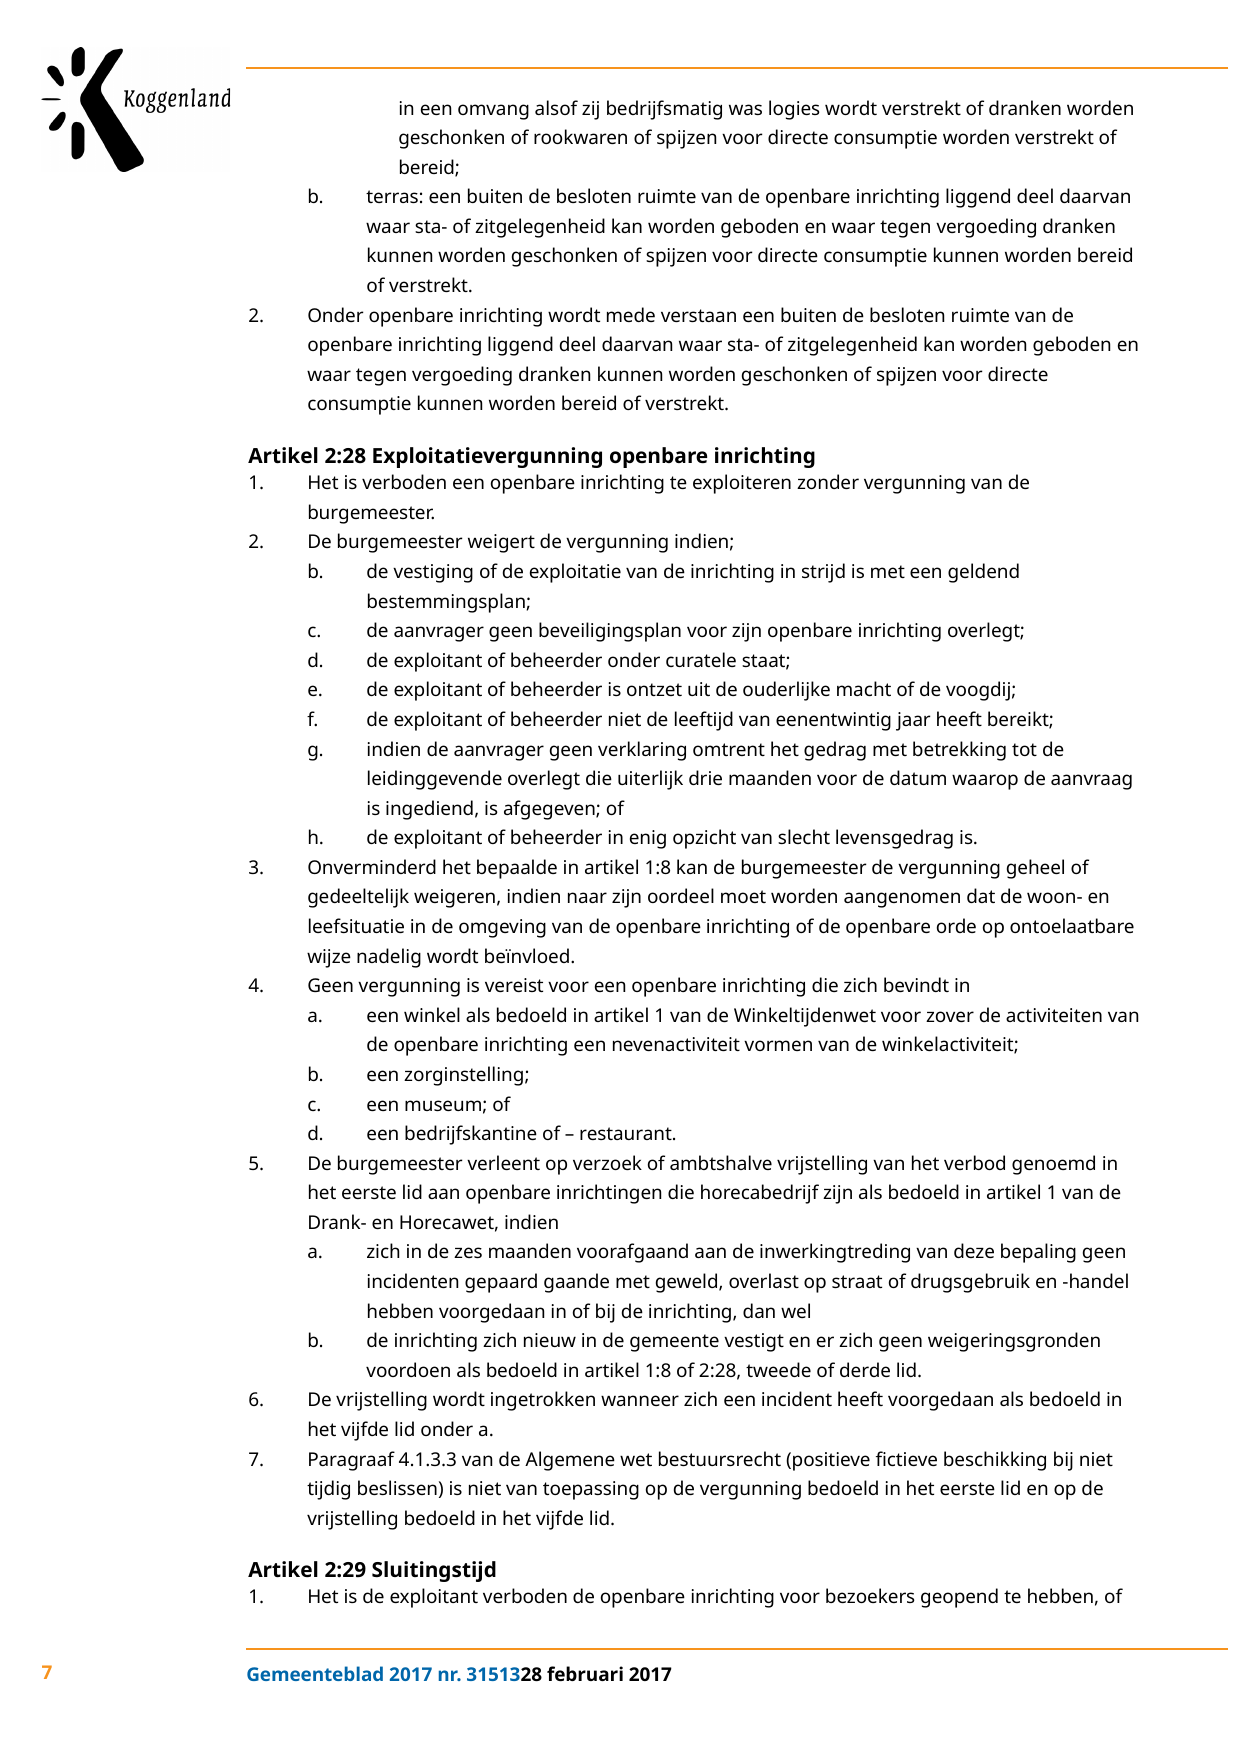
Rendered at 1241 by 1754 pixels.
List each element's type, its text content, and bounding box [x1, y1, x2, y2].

list Paragraaf 4.1.3.3 van de Algemene wet bestuursrecht (positieve fictieve beschikking bij niet tijdig beslissen) is niet van toepassing op de vergunning bedoeld in het eerste lid en op de vrijstelling bedoeld in het vijfde lid. [248, 1446, 1152, 1531]
list indien de aanvrager geen verklaring omtrent het gedrag met betrekking tot de leidinggevende overlegt die uiterlijk drie maanden voor de datum waarop de aanvraag is ingediend, is afgegeven; of [307, 736, 1152, 821]
list de inrichting zich nieuw in de gemeente vestigt en er zich geen weigeringsgronden voordoen als bedoeld in artikel 1:8 of 2:28, tweede of derde lid. [307, 1327, 1152, 1383]
list een museum; of [307, 1091, 1152, 1116]
list Geen vergunning is vereist voor een openbare inrichting die zich bevindt in [248, 972, 1152, 998]
list de exploitant of beheerder in enig opzicht van slecht levensgedrag is. [307, 824, 1152, 850]
list zich in de zes maanden voorafgaand aan de inwerkingtreding van deze bepaling geen incidenten gepaard gaande met geweld, overlast op straat of drugsgebruik en -handel hebben voorgedaan in of bij de inrichting, dan wel [307, 1239, 1152, 1323]
list een zorginstelling; [307, 1061, 1152, 1087]
list Het is verboden een openbare inrichting te exploiteren zonder vergunning van de burgemeester. [248, 469, 1152, 525]
list een bedrijfskantine of – restaurant. [307, 1120, 1152, 1146]
list de aanvrager geen beveiligingsplan voor zijn openbare inrichting overlegt; [307, 617, 1152, 643]
list een winkel als bedoeld in artikel 1 van de Winkeltijdenwet voor zover de activiteiten van de openbare inrichting een nevenactiviteit vormen van de winkelactiviteit; [307, 1002, 1152, 1057]
list Onverminderd het bepaalde in artikel 1:8 kan de burgemeester de vergunning geheel of gedeeltelijk weigeren, indien naar zijn oordeel moet worden aangenomen dat de woon- en leefsituatie in de omgeving van de openbare inrichting of de openbare orde op ontoelaatbare wijze nadelig wordt beïnvloed. [248, 854, 1152, 968]
text Artikel 2:28 Exploitatievergunning openbare inrichting [248, 441, 1152, 469]
picture [41, 47, 231, 172]
list terras: een buiten de besloten ruimte van de openbare inrichting liggend deel daarvan waar sta- of zitgelegenheid kan worden geboden en waar tegen vergoeding dranken kunnen worden geschonken of spijzen voor directe consumptie kunnen worden bereid of verstrekt. [307, 183, 1152, 298]
list de exploitant of beheerder niet de leeftijd van eenentwintig jaar heeft bereikt; [307, 706, 1152, 732]
list de exploitant of beheerder onder curatele staat; [307, 647, 1152, 673]
text Artikel 2:29 Sluitingstijd [248, 1555, 1152, 1584]
list Het is de exploitant verboden de openbare inrichting voor bezoekers geopend te hebben, of [248, 1584, 1152, 1609]
list De vrijstelling wordt ingetrokken wanneer zich een incident heeft voorgedaan als bedoeld in het vijfde lid onder a. [248, 1387, 1152, 1442]
list de exploitant of beheerder is ontzet uit de ouderlijke macht of de voogdij; [307, 677, 1152, 702]
list in een omvang alsof zij bedrijfsmatig was logies wordt verstrekt of dranken worden geschonken of rookwaren of spijzen voor directe consumptie worden verstrekt of bereid; [361, 95, 1152, 180]
list de vestiging of de exploitatie van de inrichting in strijd is met een geldend bestemmingsplan; [307, 558, 1152, 613]
list Onder openbare inrichting wordt mede verstaan een buiten de besloten ruimte van de openbare inrichting liggend deel daarvan waar sta- of zitgelegenheid kan worden geboden en waar tegen vergoeding dranken kunnen worden geschonken of spijzen voor directe consumptie kunnen worden bereid of verstrekt. [248, 302, 1152, 416]
list De burgemeester weigert de vergunning indien; [248, 529, 1152, 554]
list De burgemeester verleent op verzoek of ambtshalve vrijstelling van het verbod genoemd in het eerste lid aan openbare inrichtingen die horecabedrijf zijn als bedoeld in artikel 1 van de Drank- en Horecawet, indien [248, 1150, 1152, 1235]
